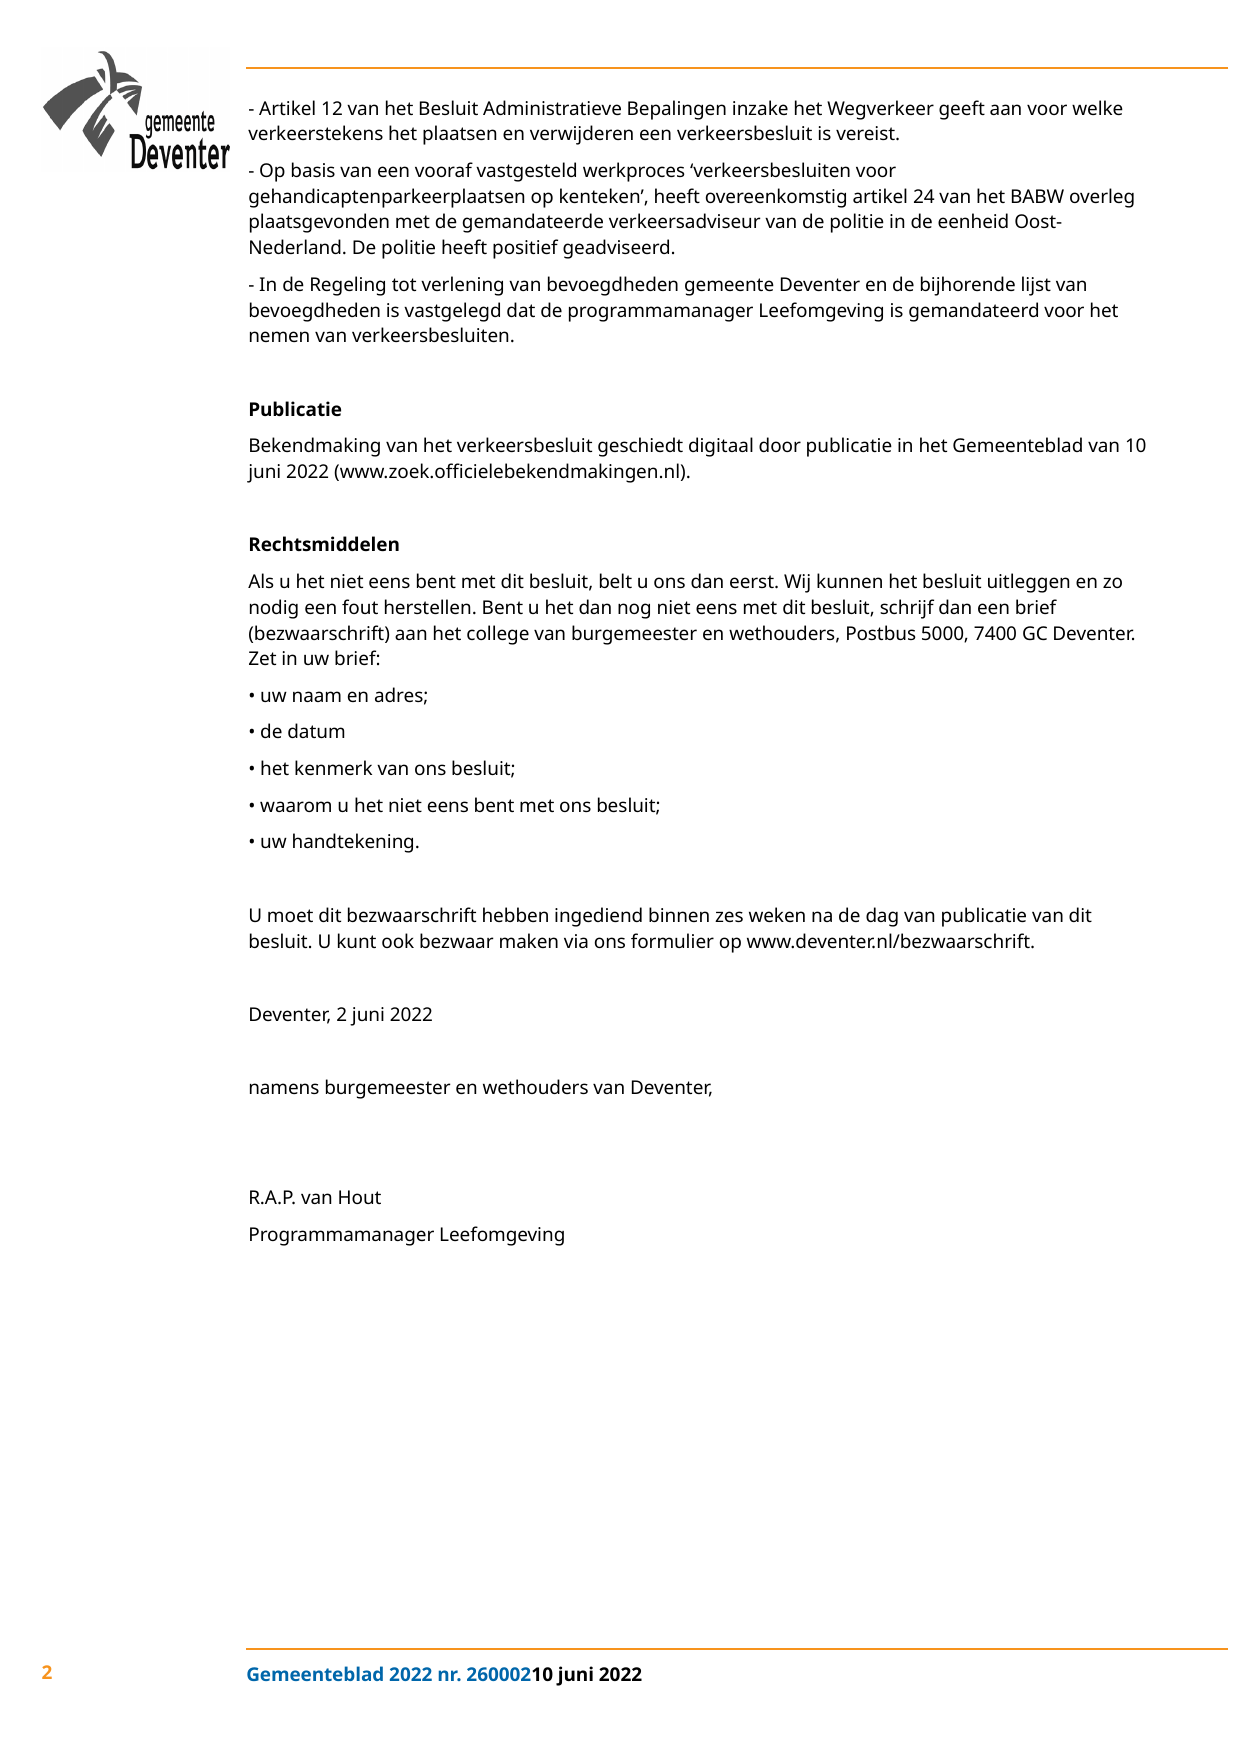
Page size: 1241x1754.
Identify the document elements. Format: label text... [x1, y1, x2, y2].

text • het kenmerk van ons besluit; [248, 755, 1152, 781]
text • uw handtekening. [248, 829, 1152, 854]
text - Artikel 12 van het Besluit Administratieve Bepalingen inzake het Wegverkeer geeft aan voor welke verkeerstekens het plaatsen en verwijderen een verkeersbesluit is vereist. [248, 95, 1152, 146]
text namens burgemeester en wethouders van Deventer, [248, 1074, 1152, 1100]
picture [41, 47, 231, 172]
text Bekendmaking van het verkeersbesluit geschiedt digitaal door publicatie in het Gemeenteblad van 10 juni 2022 (www.zoek.officielebekendmakingen.nl). [248, 432, 1152, 484]
text Programmamanager Leefomgeving [248, 1221, 1152, 1247]
text Rechtsmiddelen [248, 532, 1152, 557]
text R.A.P. van Hout [248, 1184, 1152, 1210]
text • waarom u het niet eens bent met ons besluit; [248, 792, 1152, 818]
text - Op basis van een vooraf vastgesteld werkproces ‘verkeersbesluiten voor gehandicaptenparkeerplaatsen op kenteken’, heeft overeenkomstig artikel 24 van het BABW overleg plaatsgevonden met de gemandateerde verkeersadviseur van de politie in de eenheid Oost-Nederland. De politie heeft positief geadviseerd. [248, 157, 1152, 260]
text Deventer, 2 juni 2022 [248, 1001, 1152, 1027]
text - In de Regeling tot verlening van bevoegdheden gemeente Deventer en de bijhorende lijst van bevoegdheden is vastgelegd dat de programmamanager Leefomgeving is gemandateerd voor het nemen van verkeersbesluiten. [248, 271, 1152, 348]
text U moet dit bezwaarschrift hebben ingediend binnen zes weken na de dag van publicatie van dit besluit. U kunt ook bezwaar maken via ons formulier op www.deventer.nl/bezwaarschrift. [248, 902, 1152, 953]
text Publicatie [248, 396, 1152, 422]
text Als u het niet eens bent met dit besluit, belt u ons dan eerst. Wij kunnen het besluit uitleggen en zo nodig een fout herstellen. Bent u het dan nog niet eens met dit besluit, schrijf dan een brief (bezwaarschrift) aan het college van burgemeester en wethouders, Postbus 5000, 7400 GC Deventer. Zet in uw brief: [248, 568, 1152, 671]
text • de datum [248, 719, 1152, 744]
text • uw naam en adres; [248, 682, 1152, 708]
